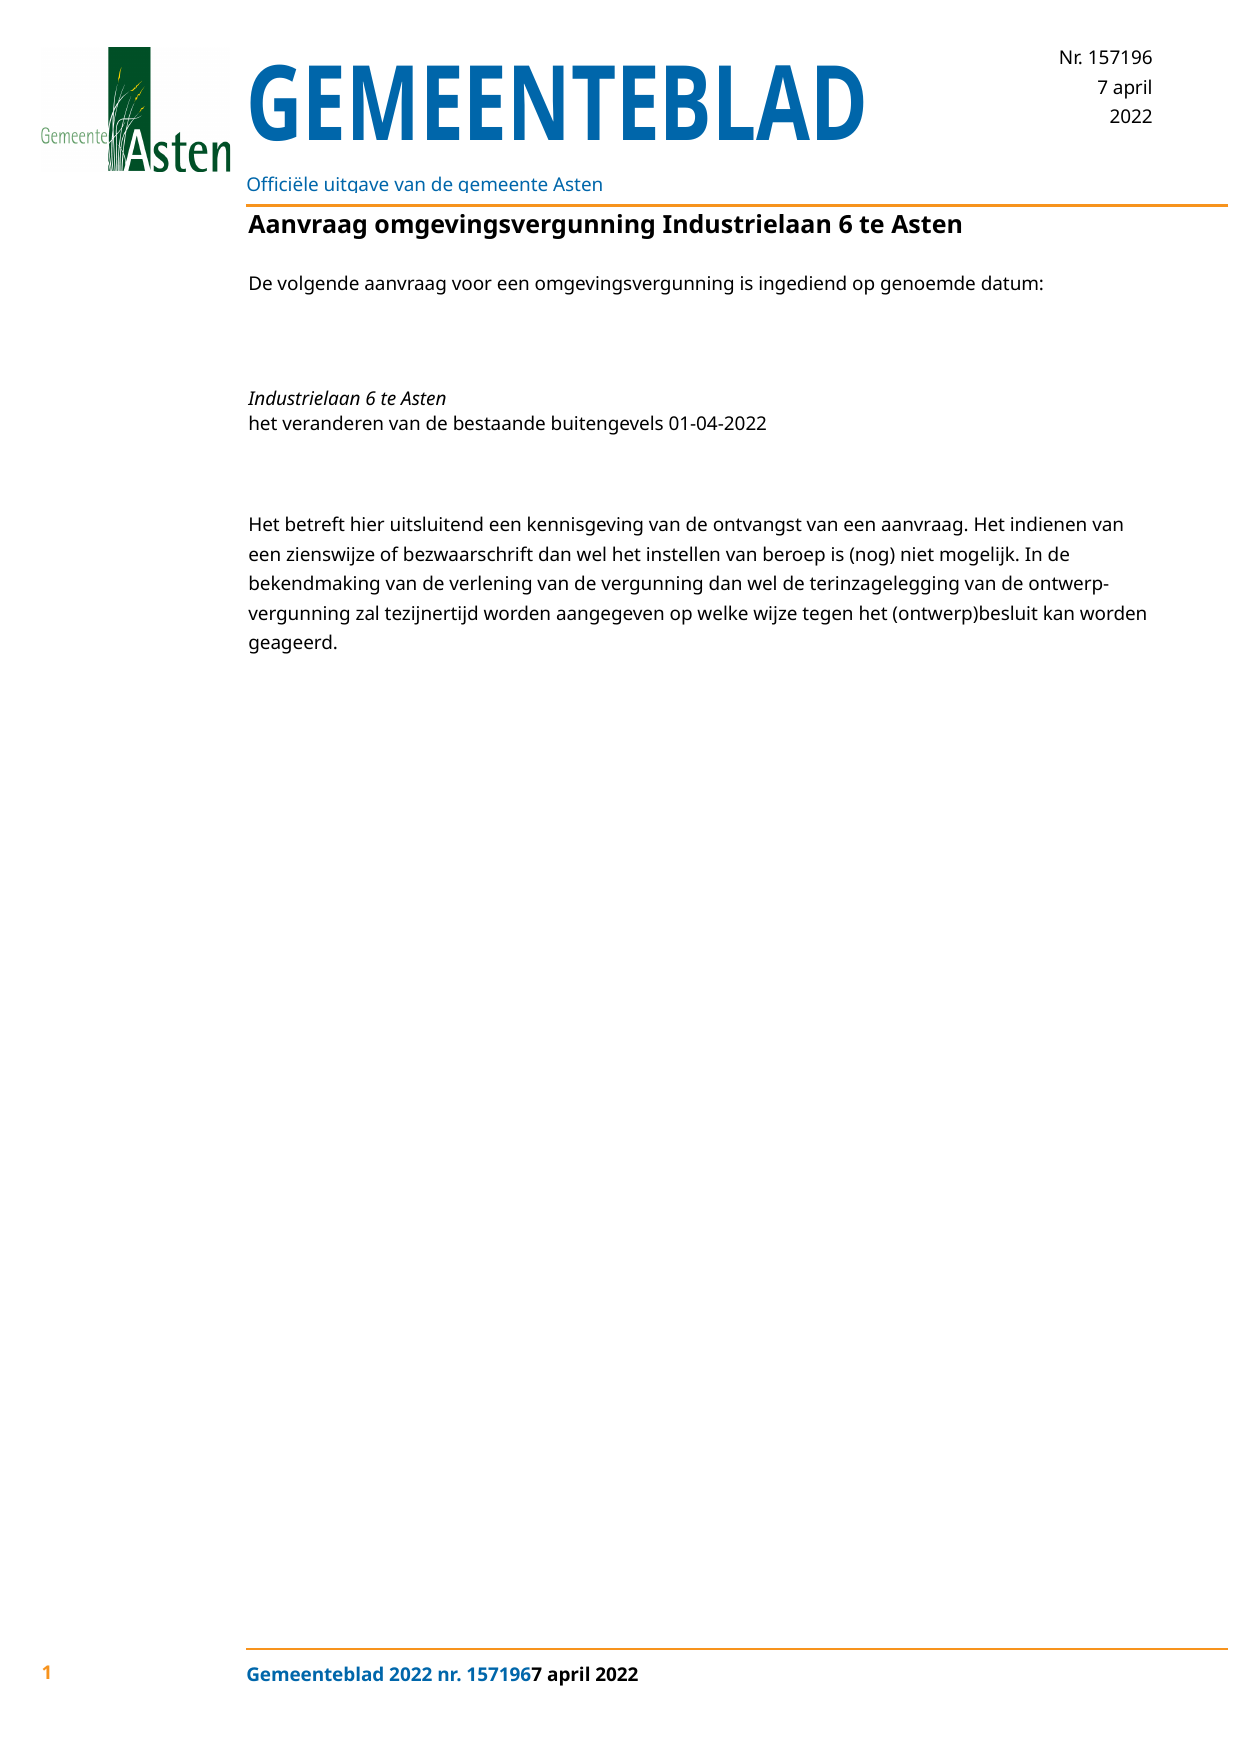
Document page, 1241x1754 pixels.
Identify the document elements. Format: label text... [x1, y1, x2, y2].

text Industrielaan 6 te Asten [248, 385, 1152, 410]
text het veranderen van de bestaande buitengevels 01-04-2022 [248, 410, 1152, 436]
text Aanvraag omgevingsvergunning Industrielaan 6 te Asten [248, 207, 1152, 241]
text De volgende aanvraag voor een omgevingsvergunning is ingediend op genoemde datum: [248, 270, 1152, 296]
picture [41, 47, 231, 172]
text Het betreft hier uitsluitend een kennisgeving van de ontvangst van een aanvraag. Het indienen van een zienswijze of bezwaarschrift dan wel het instellen van beroep is (nog) niet mogelijk. In de bekendmaking van de verlening van de vergunning dan wel de terinzagelegging van de ontwerp-vergunning zal tezijnertijd worden aangegeven op welke wijze tegen het (ontwerp)besluit kan worden geageerd. [248, 511, 1152, 655]
